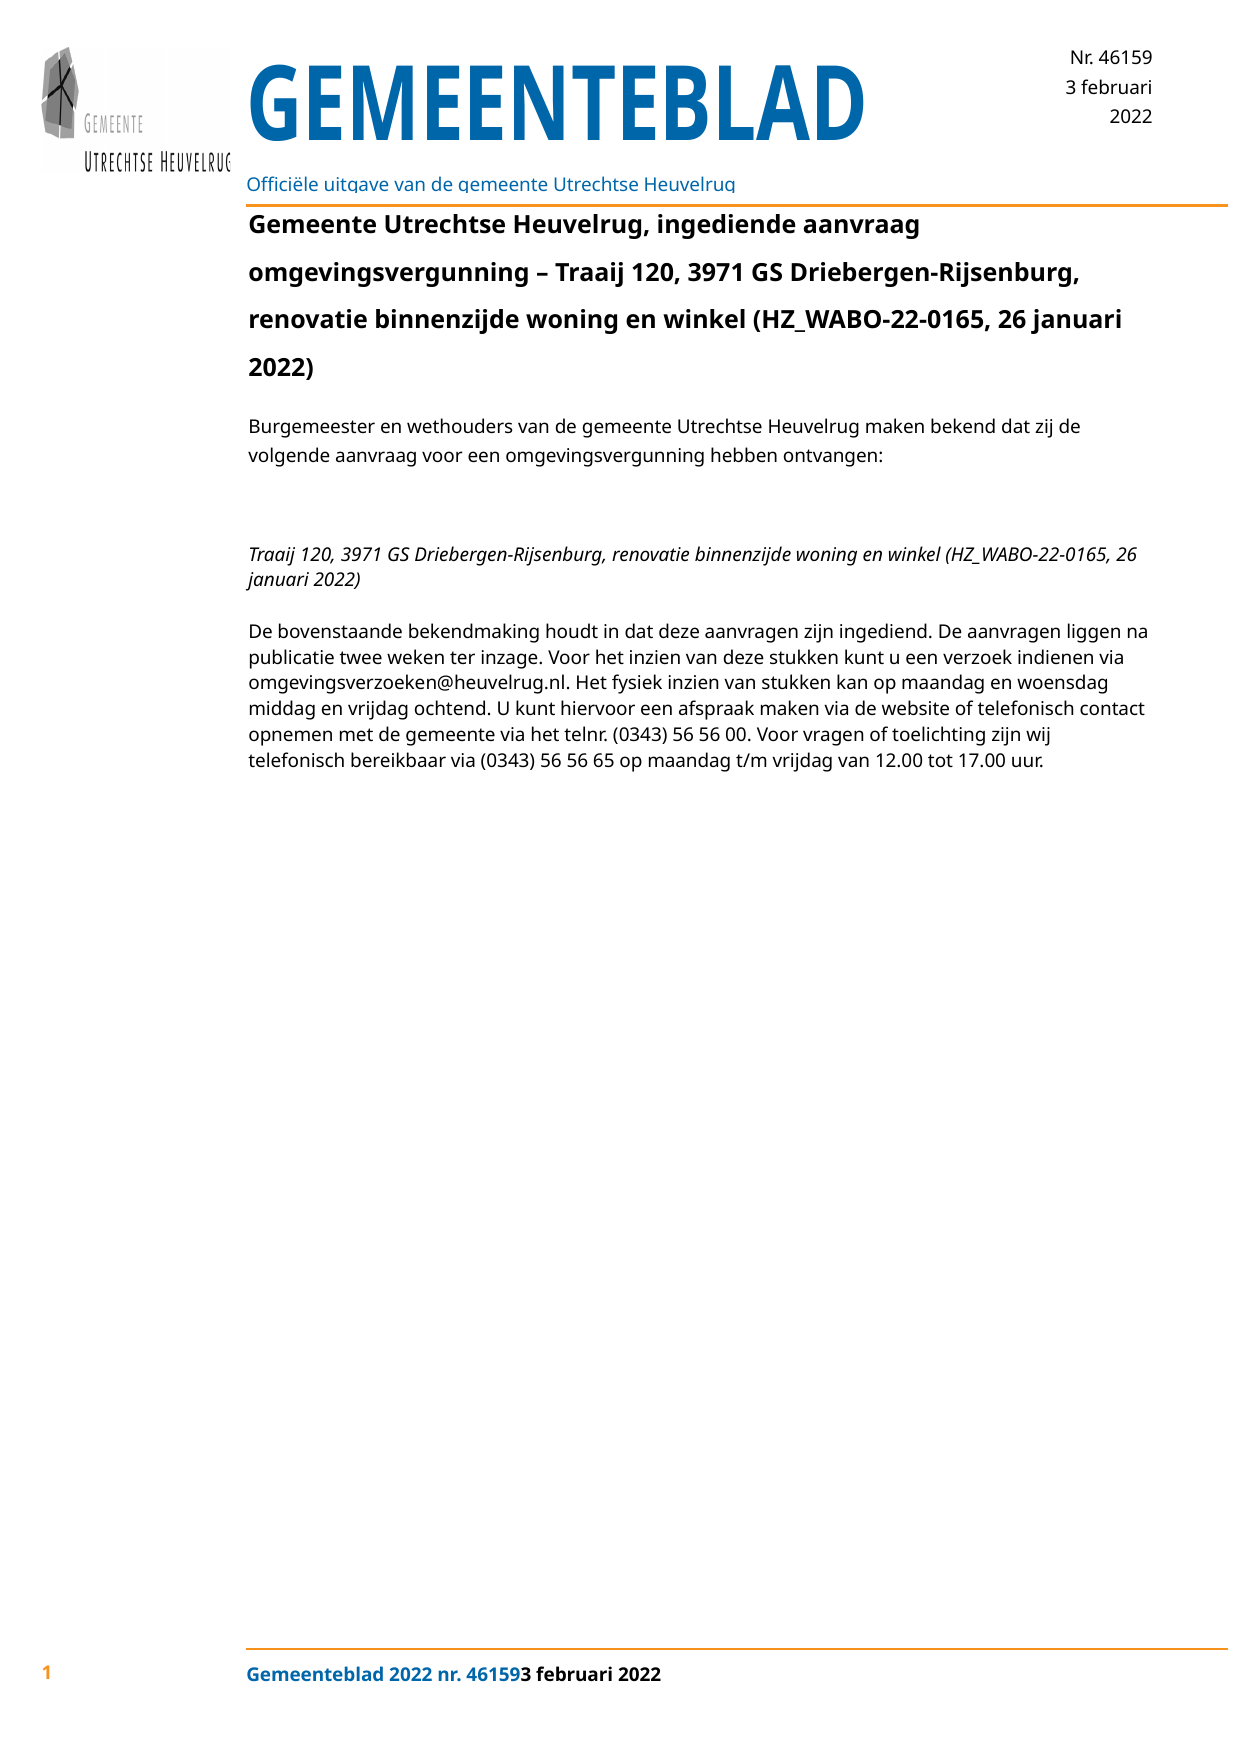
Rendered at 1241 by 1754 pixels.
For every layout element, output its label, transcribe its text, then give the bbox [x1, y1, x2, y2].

text Burgemeester en wethouders van de gemeente Utrechtse Heuvelrug maken bekend dat zij de volgende aanvraag voor een omgevingsvergunning hebben ontvangen: [248, 413, 1152, 468]
text Traaij 120, 3971 GS Driebergen-Rijsenburg, renovatie binnenzijde woning en winkel (HZ_WABO-22-0165, 26 januari 2022) [248, 541, 1152, 592]
text Gemeente Utrechtse Heuvelrug, ingediende aanvraag omgevingsvergunning – Traaij 120, 3971 GS Driebergen-Rijsenburg, renovatie binnenzijde woning en winkel (HZ_WABO-22-0165, 26 januari 2022) [248, 207, 1152, 384]
text De bovenstaande bekendmaking houdt in dat deze aanvragen zijn ingediend. De aanvragen liggen na publicatie twee weken ter inzage. Voor het inzien van deze stukken kunt u een verzoek indienen via omgevingsverzoeken@heuvelrug.nl. Het fysiek inzien van stukken kan op maandag en woensdag middag en vrijdag ochtend. U kunt hiervoor een afspraak maken via de website of telefonisch contact opnemen met de gemeente via het telnr. (0343) 56 56 00. Voor vragen of toelichting zijn wij telefonisch bereikbaar via (0343) 56 56 65 op maandag t/m vrijdag van 12.00 tot 17.00 uur. [248, 618, 1152, 772]
picture [41, 47, 231, 172]
